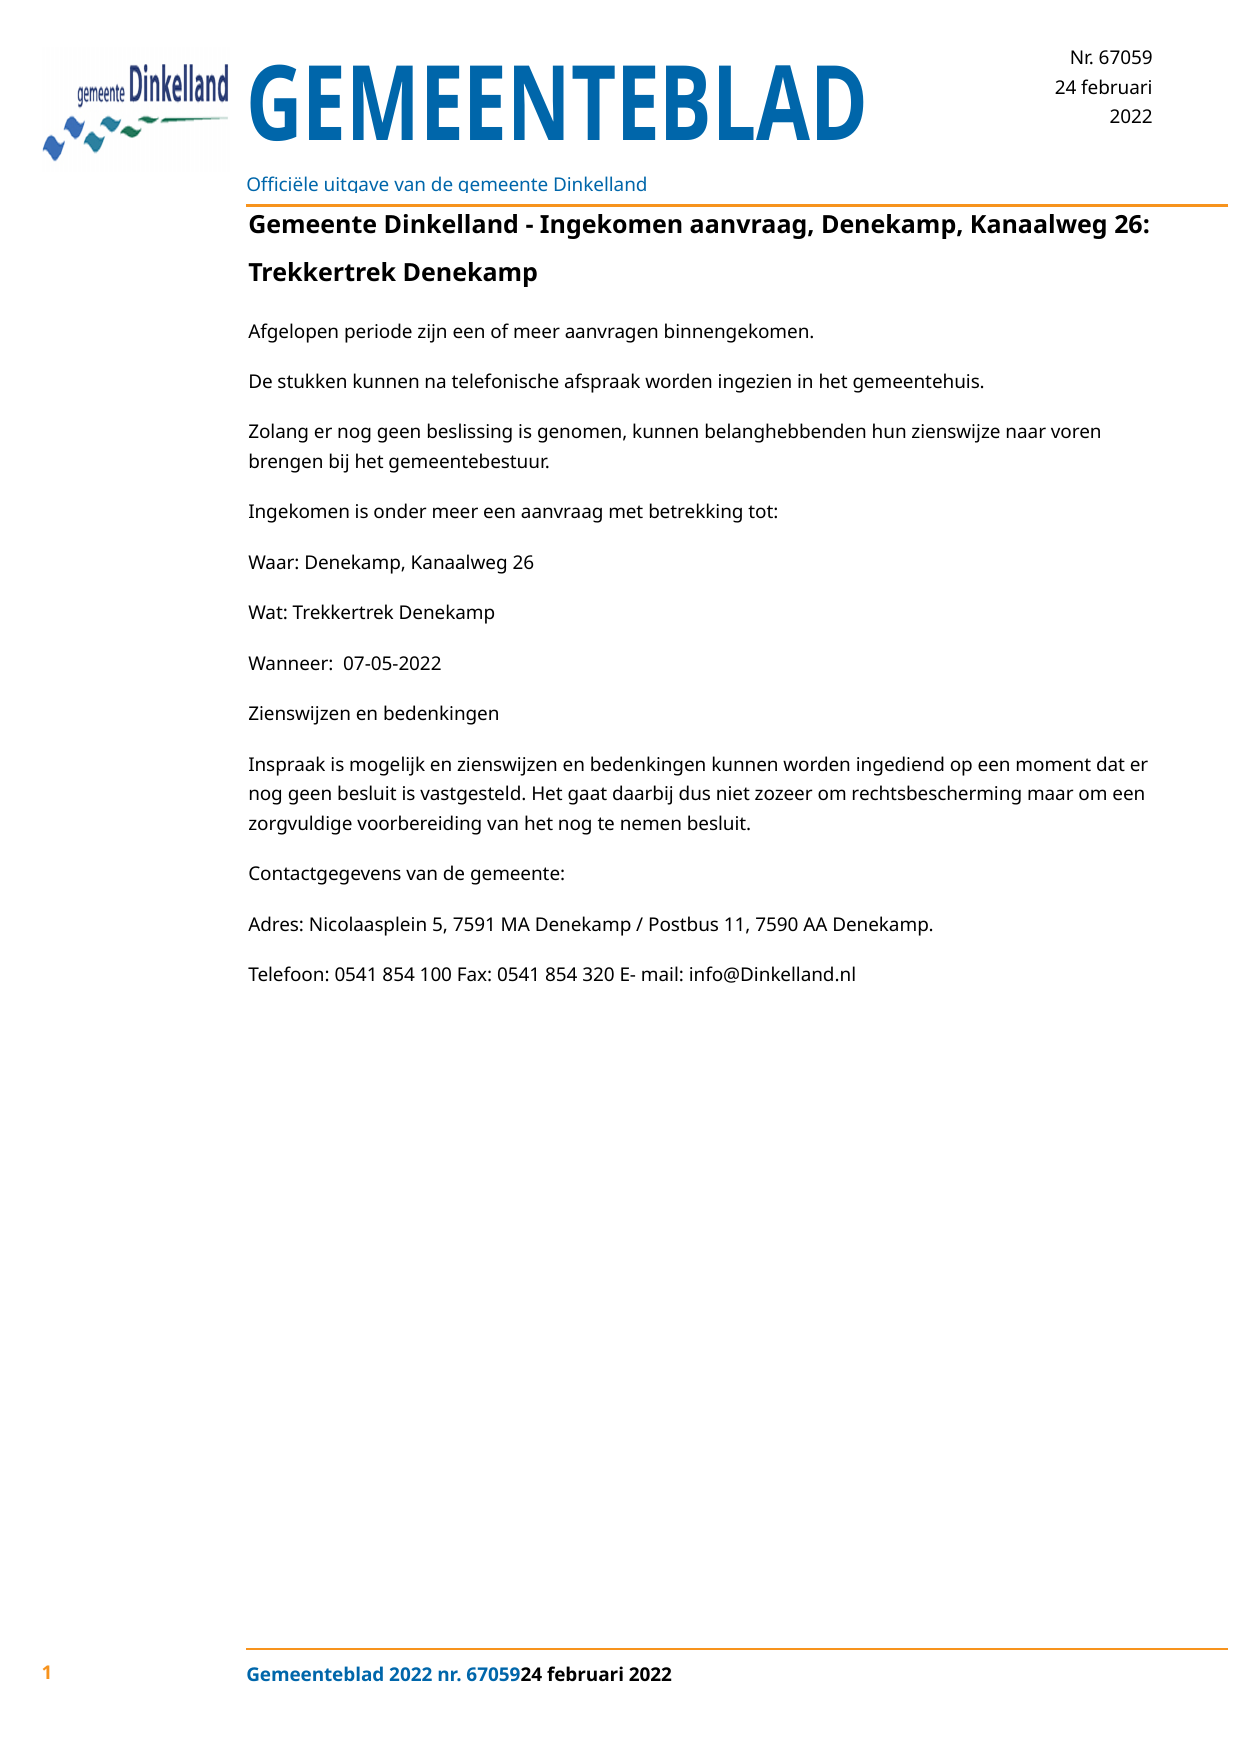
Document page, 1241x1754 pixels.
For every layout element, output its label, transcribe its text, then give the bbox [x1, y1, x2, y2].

text Wanneer: 07-05-2022 [248, 650, 1152, 676]
text Waar: Denekamp, Kanaalweg 26 [248, 549, 1152, 575]
picture [41, 47, 231, 172]
text Adres: Nicolaasplein 5, 7591 MA Denekamp / Postbus 11, 7590 AA Denekamp. [248, 911, 1152, 937]
text De stukken kunnen na telefonische afspraak worden ingezien in het gemeentehuis. [248, 368, 1152, 394]
text Ingekomen is onder meer een aanvraag met betrekking tot: [248, 499, 1152, 524]
text Telefoon: 0541 854 100 Fax: 0541 854 320 E- mail: info@Dinkelland.nl [248, 961, 1152, 987]
text Afgelopen periode zijn een of meer aanvragen binnengekomen. [248, 318, 1152, 344]
text Zienswijzen en bedenkingen [248, 700, 1152, 726]
text Gemeente Dinkelland - Ingekomen aanvraag, Denekamp, Kanaalweg 26: Trekkertrek Denekamp [248, 207, 1152, 288]
text Contactgegevens van de gemeente: [248, 860, 1152, 886]
text Wat: Trekkertrek Denekamp [248, 599, 1152, 625]
text Zolang er nog geen beslissing is genomen, kunnen belanghebbenden hun zienswijze naar voren brengen bij het gemeentebestuur. [248, 419, 1152, 474]
text Inspraak is mogelijk en zienswijzen en bedenkingen kunnen worden ingediend op een moment dat er nog geen besluit is vastgesteld. Het gaat daarbij dus niet zozeer om rechtsbescherming maar om een zorgvuldige voorbereiding van het nog te nemen besluit. [248, 751, 1152, 836]
